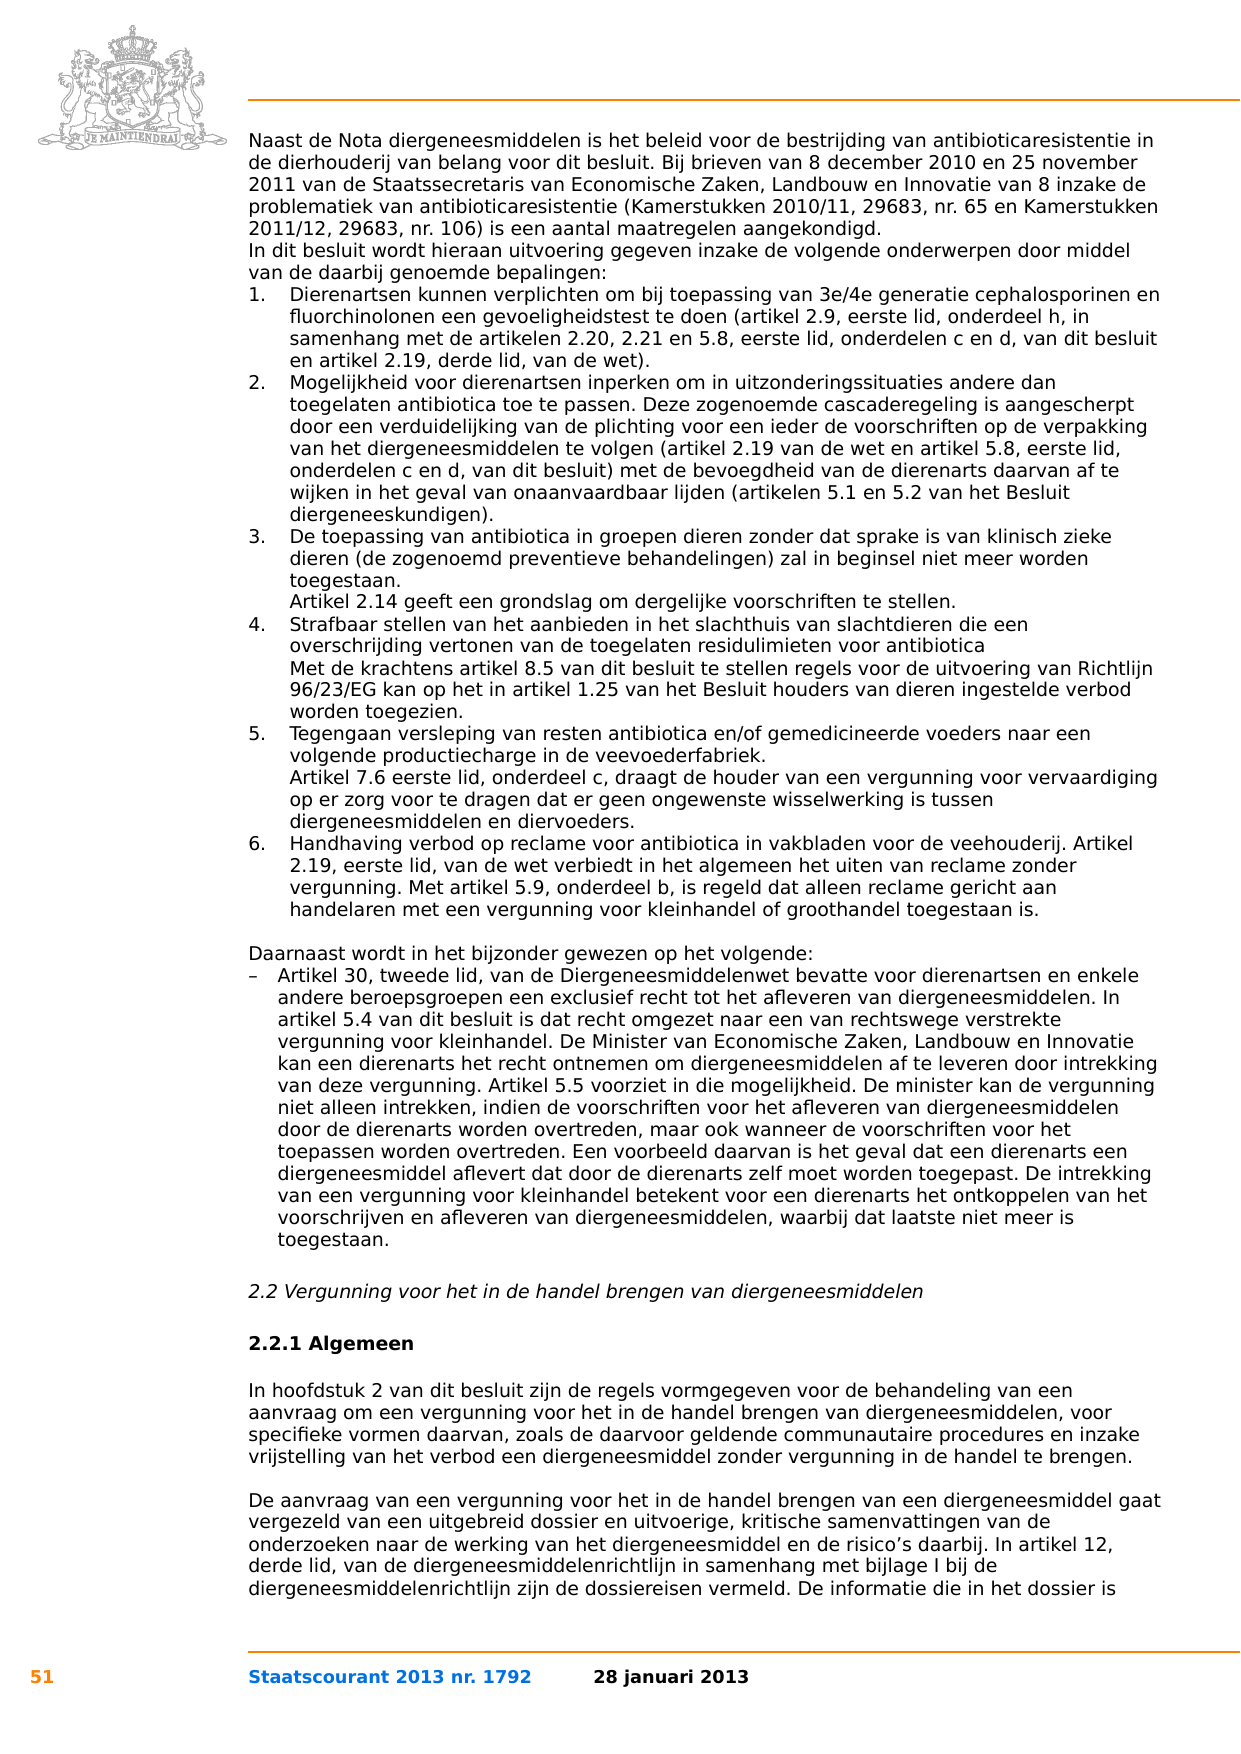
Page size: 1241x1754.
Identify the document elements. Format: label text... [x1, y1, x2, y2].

text 6. Handhaving verbod op reclame voor antibiotica in vakbladen voor de veehouderij. Artikel 2.19, eerste lid, van de wet verbiedt in het algemeen het uiten van reclame zonder vergunning. Met artikel 5.9, onderdeel b, is regeld dat alleen reclame gericht aan handelaren met een vergunning voor kleinhandel of groothandel toegestaan is. [248, 833, 1163, 921]
text Met de krachtens artikel 8.5 van dit besluit te stellen regels voor de uitvoering van Richtlijn 96/23/EG kan op het in artikel 1.25 van het Besluit houders van dieren ingestelde verbod worden toegezien. [289, 657, 1163, 723]
text In dit besluit wordt hieraan uitvoering gegeven inzake de volgende onderwerpen door middel van de daarbij genoemde bepalingen: [248, 240, 1163, 284]
text In hoofdstuk 2 van dit besluit zijn de regels vormgegeven voor de behandeling van een aanvraag om een vergunning voor het in de handel brengen van diergeneesmiddelen, voor specifieke vormen daarvan, zoals de daarvoor geldende communautaire procedures en inzake vrijstelling van het verbod een diergeneesmiddel zonder vergunning in de handel te brengen. [248, 1380, 1163, 1468]
text Daarnaast wordt in het bijzonder gewezen op het volgende: [248, 943, 1163, 965]
text 4. Strafbaar stellen van het aanbieden in het slachthuis van slachtdieren die een overschrijding vertonen van de toegelaten residulimieten voor antibiotica [248, 613, 1163, 657]
subtitle 2.2 Vergunning voor het in de handel brengen van diergeneesmiddelen [248, 1281, 1163, 1303]
text 5. Tegengaan versleping van resten antibiotica en/of gemedicineerde voeders naar een volgende productiecharge in de veevoederfabriek. [248, 723, 1163, 767]
text 2. Mogelijkheid voor dierenartsen inperken om in uitzonderingssituaties andere dan toegelaten antibiotica toe te passen. Deze zogenoemde cascaderegeling is aangescherpt door een verduidelijking van de plichting voor een ieder de voorschriften op de verpakking van het diergeneesmiddelen te volgen (artikel 2.19 van de wet en artikel 5.8, eerste lid, onderdelen c en d, van dit besluit) met de bevoegdheid van de dierenarts daarvan af te wijken in het geval van onaanvaardbaar lijden (artikelen 5.1 en 5.2 van het Besluit diergeneeskundigen). [248, 372, 1163, 526]
picture [38, 25, 227, 150]
subtitle 2.2.1 Algemeen [248, 1333, 1163, 1355]
text 1. Dierenartsen kunnen verplichten om bij toepassing van 3e/4e generatie cephalosporinen en fluorchinolonen een gevoeligheidstest te doen (artikel 2.9, eerste lid, onderdeel h, in samenhang met de artikelen 2.20, 2.21 en 5.8, eerste lid, onderdelen c en d, van dit besluit en artikel 2.19, derde lid, van de wet). [248, 284, 1163, 372]
text Artikel 7.6 eerste lid, onderdeel c, draagt de houder van een vergunning voor vervaardiging op er zorg voor te dragen dat er geen ongewenste wisselwerking is tussen diergeneesmiddelen en diervoeders. [289, 767, 1163, 833]
text Artikel 2.14 geeft een grondslag om dergelijke voorschriften te stellen. [289, 591, 1163, 613]
text – Artikel 30, tweede lid, van de Diergeneesmiddelenwet bevatte voor dierenartsen en enkele andere beroepsgroepen een exclusief recht tot het afleveren van diergeneesmiddelen. In artikel 5.4 van dit besluit is dat recht omgezet naar een van rechtswege verstrekte vergunning voor kleinhandel. De Minister van Economische Zaken, Landbouw en Innovatie kan een dierenarts het recht ontnemen om diergeneesmiddelen af te leveren door intrekking van deze vergunning. Artikel 5.5 voorziet in die mogelijkheid. De minister kan de vergunning niet alleen intrekken, indien de voorschriften voor het afleveren van diergeneesmiddelen door de dierenarts worden overtreden, maar ook wanneer de voorschriften voor het toepassen worden overtreden. Een voorbeeld daarvan is het geval dat een dierenarts een diergeneesmiddel aflevert dat door de dierenarts zelf moet worden toegepast. De intrekking van een vergunning voor kleinhandel betekent voor een dierenarts het ontkoppelen van het voorschrijven en afleveren van diergeneesmiddelen, waarbij dat laatste niet meer is toegestaan. [248, 965, 1163, 1251]
text De aanvraag van een vergunning voor het in de handel brengen van een diergeneesmiddel gaat vergezeld van een uitgebreid dossier en uitvoerige, kritische samenvattingen van de onderzoeken naar de werking van het diergeneesmiddel en de risico’s daarbij. In artikel 12, derde lid, van de diergeneesmiddelenrichtlijn in samenhang met bijlage I bij de diergeneesmiddelenrichtlijn zijn de dossiereisen vermeld. De informatie die in het dossier is [248, 1489, 1163, 1599]
text 3. De toepassing van antibiotica in groepen dieren zonder dat sprake is van klinisch zieke dieren (de zogenoemd preventieve behandelingen) zal in beginsel niet meer worden toegestaan. [248, 526, 1163, 591]
text Naast de Nota diergeneesmiddelen is het beleid voor de bestrijding van antibioticaresistentie in de dierhouderij van belang voor dit besluit. Bij brieven van 8 december 2010 en 25 november 2011 van de Staatssecretaris van Economische Zaken, Landbouw en Innovatie van 8 inzake de problematiek van antibioticaresistentie (Kamerstukken 2010/11, 29683, nr. 65 en Kamerstukken 2011/12, 29683, nr. 106) is een aantal maatregelen aangekondigd. [248, 130, 1163, 240]
